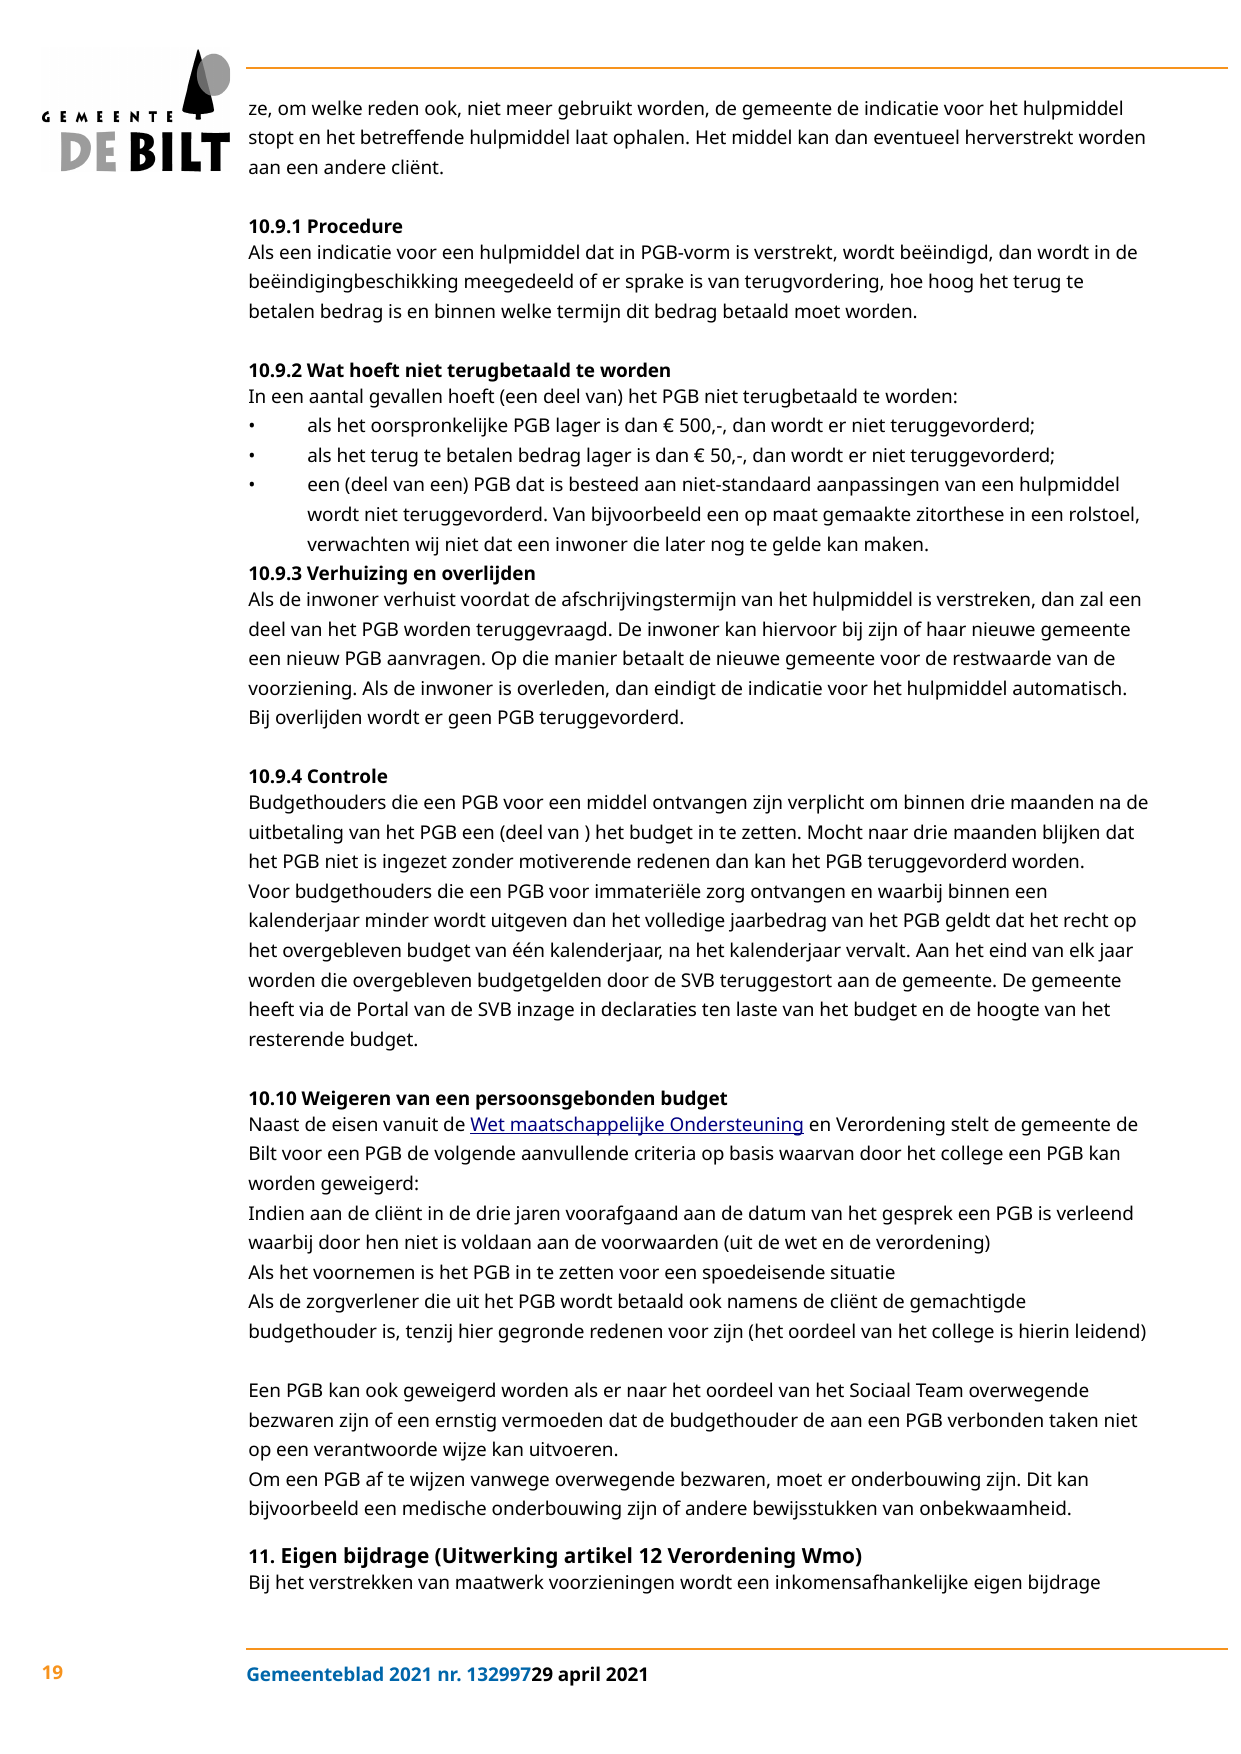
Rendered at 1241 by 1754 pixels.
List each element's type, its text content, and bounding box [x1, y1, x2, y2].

picture [41, 47, 231, 172]
text In een aantal gevallen hoeft (een deel van) het PGB niet terugbetaald te worden: [248, 383, 1152, 409]
text Als de inwoner verhuist voordat de afschrijvingstermijn van het hulpmiddel is verstreken, dan zal een deel van het PGB worden teruggevraagd. De inwoner kan hiervoor bij zijn of haar nieuwe gemeente een nieuw PGB aanvragen. Op die manier betaalt de nieuwe gemeente voor de restwaarde van de voorziening. Als de inwoner is overleden, dan eindigt de indicatie voor het hulpmiddel automatisch. Bij overlijden wordt er geen PGB teruggevorderd. [248, 586, 1152, 730]
text Naast de eisen vanuit de Wet maatschappelijke Ondersteuning en Verordening stelt de gemeente de Bilt voor een PGB de volgende aanvullende criteria op basis waarvan door het college een PGB kan worden geweigerd: [248, 1111, 1152, 1196]
text Als de zorgverlener die uit het PGB wordt betaald ook namens de cliënt de gemachtigde budgethouder is, tenzij hier gegronde redenen voor zijn (het oordeel van het college is hierin leidend) [248, 1288, 1152, 1344]
list als het terug te betalen bedrag lager is dan € 50,-, dan wordt er niet teruggevorderd; [248, 442, 1152, 468]
text 10.9.4 Controle [248, 764, 1152, 789]
text Als een indicatie voor een hulpmiddel dat in PGB-vorm is verstrekt, wordt beëindigd, dan wordt in de beëindigingbeschikking meegedeeld of er sprake is van terugvordering, hoe hoog het terug te betalen bedrag is en binnen welke termijn dit bedrag betaald moet worden. [248, 239, 1152, 324]
list als het oorspronkelijke PGB lager is dan € 500,-, dan wordt er niet teruggevorderd; [248, 412, 1152, 438]
text 10.9.2 Wat hoeft niet terugbetaald te worden [248, 357, 1152, 383]
text 10.9.3 Verhuizing en overlijden [248, 560, 1152, 586]
text 10.9.1 Procedure [248, 213, 1152, 239]
text Voor budgethouders die een PGB voor immateriële zorg ontvangen en waarbij binnen een kalenderjaar minder wordt uitgeven dan het volledige jaarbedrag van het PGB geldt dat het recht op het overgebleven budget van één kalenderjaar, na het kalenderjaar vervalt. Aan het eind van elk jaar worden die overgebleven budgetgelden door de SVB teruggestort aan de gemeente. De gemeente heeft via de Portal van de SVB inzage in declaraties ten laste van het budget en de hoogte van het resterende budget. [248, 878, 1152, 1052]
text 11. Eigen bijdrage (Uitwerking artikel 12 Verordening Wmo) [248, 1541, 1152, 1569]
text ze, om welke reden ook, niet meer gebruikt worden, de gemeente de indicatie voor het hulpmiddel stopt en het betreffende hulpmiddel laat ophalen. Het middel kan dan eventueel herverstrekt worden aan een andere cliënt. [248, 95, 1152, 180]
text Bij het verstrekken van maatwerk voorzieningen wordt een inkomensafhankelijke eigen bijdrage [248, 1569, 1152, 1595]
text 10.10 Weigeren van een persoonsgebonden budget [248, 1085, 1152, 1111]
text Budgethouders die een PGB voor een middel ontvangen zijn verplicht om binnen drie maanden na de uitbetaling van het PGB een (deel van ) het budget in te zetten. Mocht naar drie maanden blijken dat het PGB niet is ingezet zonder motiverende redenen dan kan het PGB teruggevorderd worden. [248, 789, 1152, 874]
text Een PGB kan ook geweigerd worden als er naar het oordeel van het Sociaal Team overwegende bezwaren zijn of een ernstig vermoeden dat de budgethouder de aan een PGB verbonden taken niet op een verantwoorde wijze kan uitvoeren. [248, 1377, 1152, 1462]
text Als het voornemen is het PGB in te zetten voor een spoedeisende situatie [248, 1259, 1152, 1284]
text Om een PGB af te wijzen vanwege overwegende bezwaren, moet er onderbouwing zijn. Dit kan bijvoorbeeld een medische onderbouwing zijn of andere bewijsstukken van onbekwaamheid. [248, 1466, 1152, 1521]
list een (deel van een) PGB dat is besteed aan niet-standaard aanpassingen van een hulpmiddel wordt niet teruggevorderd. Van bijvoorbeeld een op maat gemaakte zitorthese in een rolstoel, verwachten wij niet dat een inwoner die later nog te gelde kan maken. [248, 472, 1152, 557]
text Indien aan de cliënt in de drie jaren voorafgaand aan de datum van het gesprek een PGB is verleend waarbij door hen niet is voldaan aan de voorwaarden (uit de wet en de verordening) [248, 1200, 1152, 1255]
